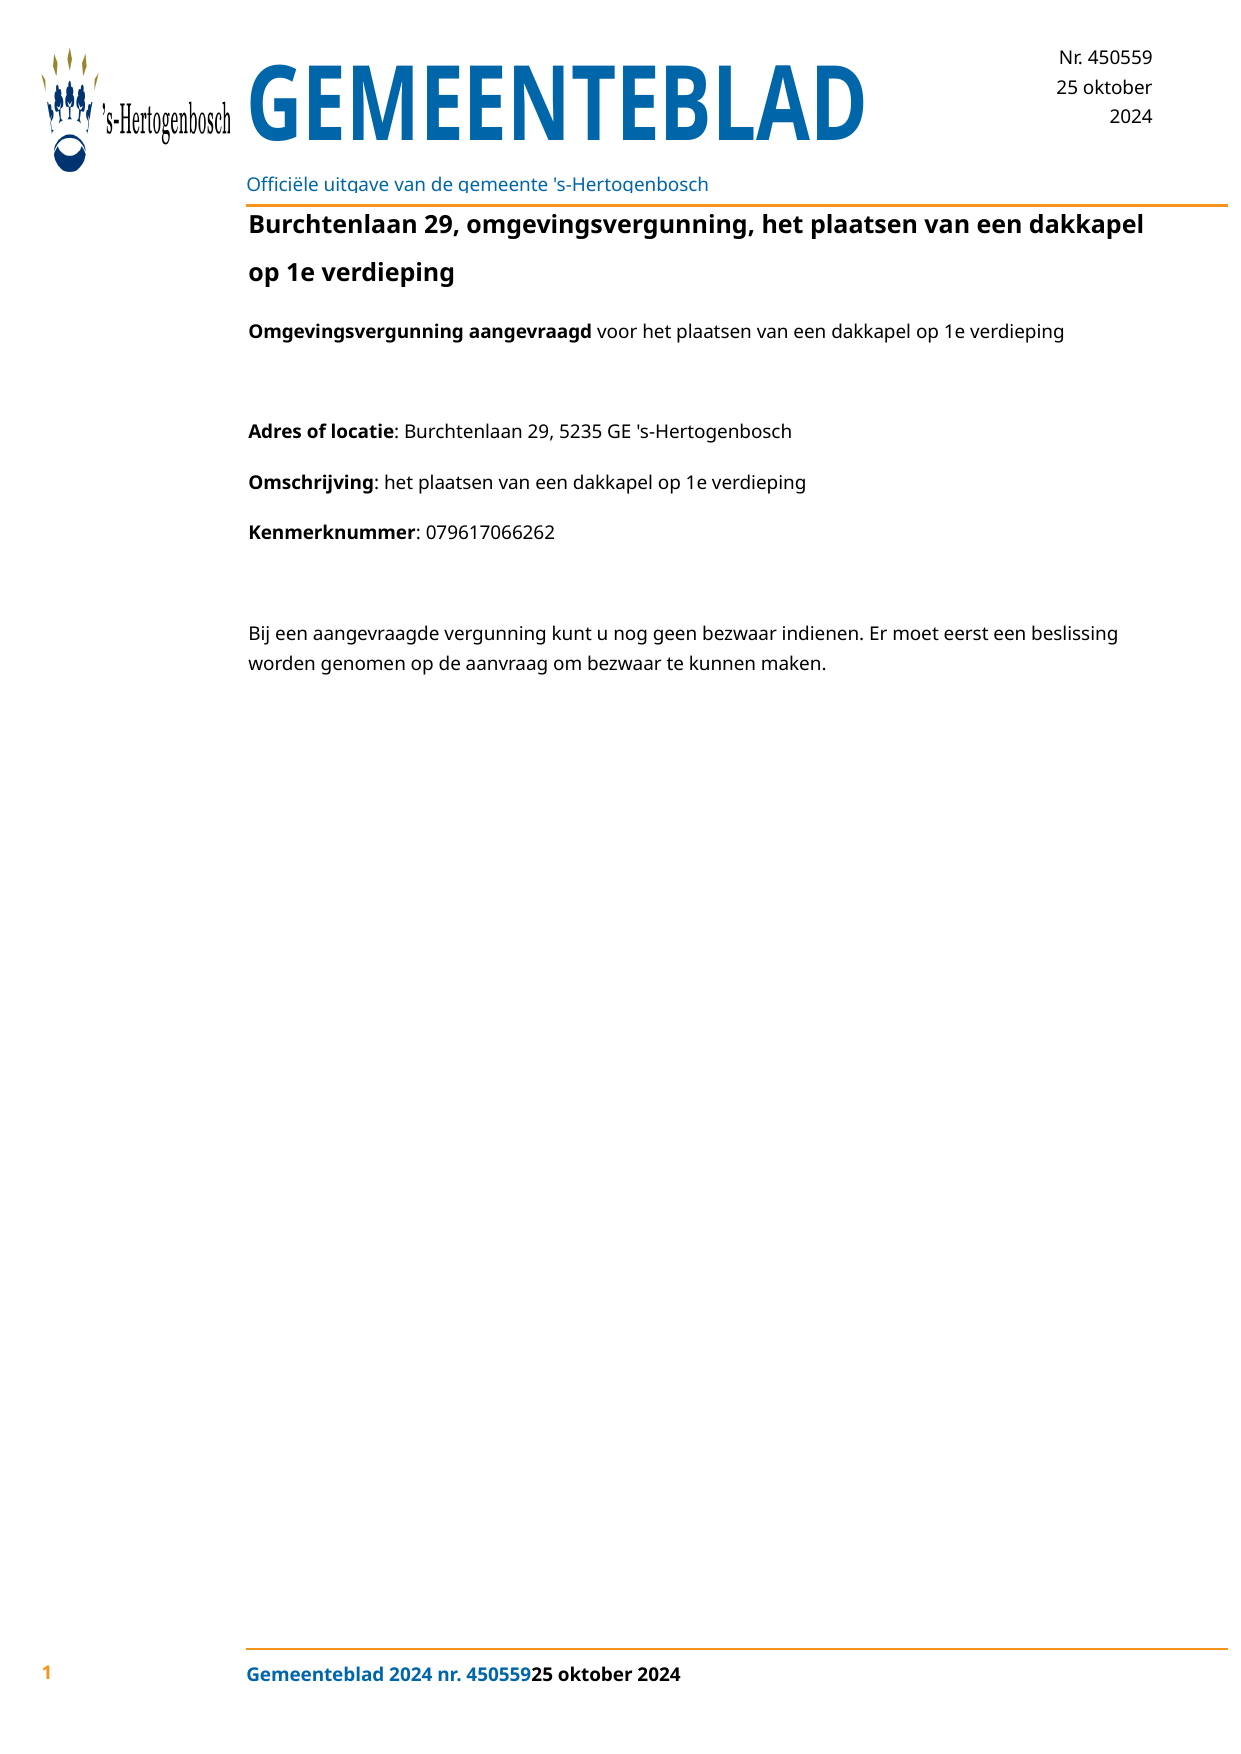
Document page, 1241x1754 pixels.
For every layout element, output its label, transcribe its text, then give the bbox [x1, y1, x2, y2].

text Adres of locatie: Burchtenlaan 29, 5235 GE 's-Hertogenbosch [248, 419, 1152, 444]
text Bij een aangevraagde vergunning kunt u nog geen bezwaar indienen. Er moet eerst een beslissing worden genomen op de aanvraag om bezwaar te kunnen maken. [248, 620, 1152, 676]
text Omgevingsvergunning aangevraagd voor het plaatsen van een dakkapel op 1e verdieping [248, 318, 1152, 344]
text Omschrijving: het plaatsen van een dakkapel op 1e verdieping [248, 469, 1152, 495]
text Kenmerknummer: 079617066262 [248, 519, 1152, 545]
picture [41, 47, 231, 172]
text Burchtenlaan 29, omgevingsvergunning, het plaatsen van een dakkapel op 1e verdieping [248, 207, 1152, 288]
